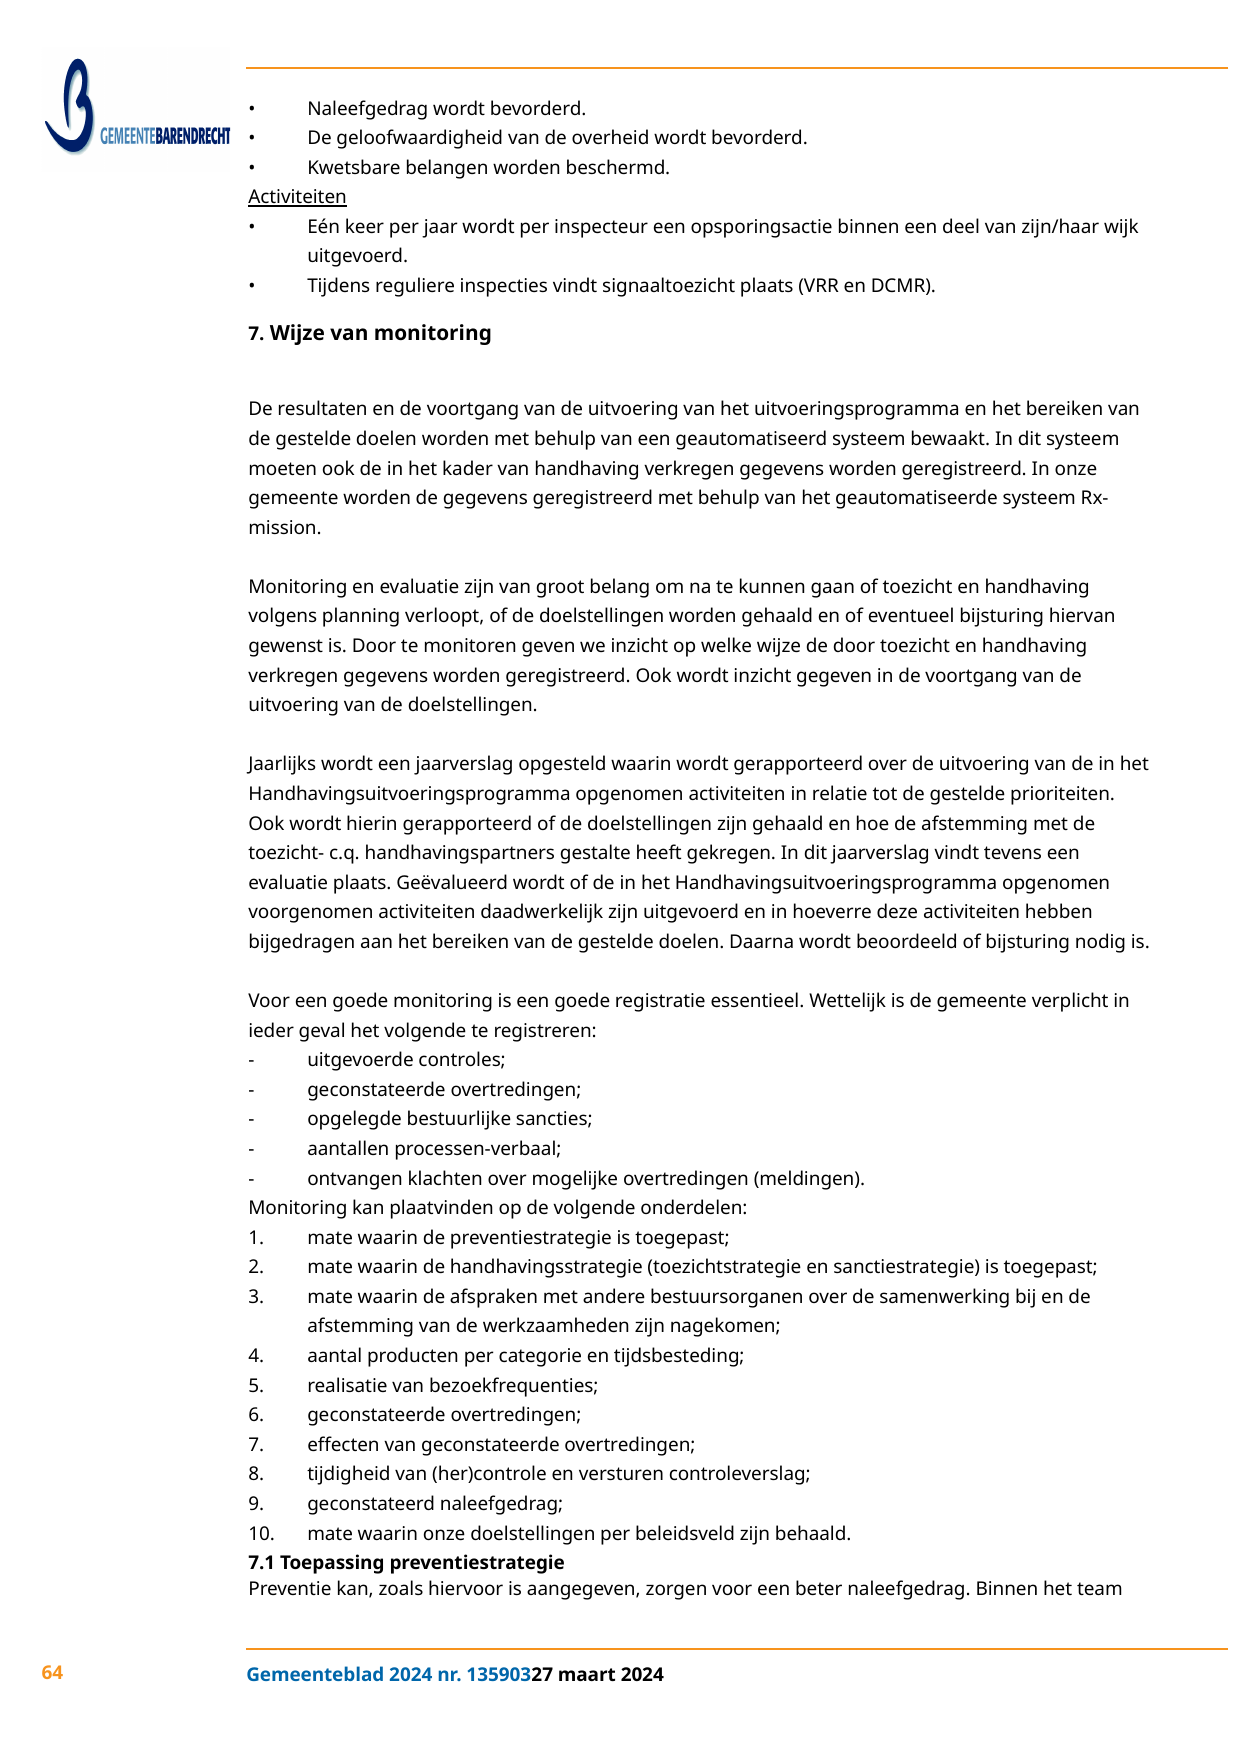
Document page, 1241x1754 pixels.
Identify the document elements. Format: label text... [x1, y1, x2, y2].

list geconstateerde overtredingen; [248, 1401, 1152, 1427]
list opgelegde bestuurlijke sancties; [248, 1106, 1152, 1131]
text Monitoring kan plaatvinden op de volgende onderdelen: [248, 1194, 1152, 1220]
list effecten van geconstateerde overtredingen; [248, 1431, 1152, 1457]
list ontvangen klachten over mogelijke overtredingen (meldingen). [248, 1165, 1152, 1191]
text Activiteiten [248, 183, 1152, 209]
list Naleefgedrag wordt bevorderd. [248, 95, 1152, 121]
list uitgevoerde controles; [248, 1046, 1152, 1072]
picture [41, 47, 231, 172]
list mate waarin onze doelstellingen per beleidsveld zijn behaald. [248, 1520, 1152, 1546]
list mate waarin de preventiestrategie is toegepast; [248, 1224, 1152, 1250]
text Jaarlijks wordt een jaarverslag opgesteld waarin wordt gerapporteerd over de uitvoering van de in het Handhavingsuitvoeringsprogramma opgenomen activiteiten in relatie tot de gestelde prioriteiten. Ook wordt hierin gerapporteerd of de doelstellingen zijn gehaald en hoe de afstemming met de toezicht- c.q. handhavingspartners gestalte heeft gekregen. In dit jaarverslag vindt tevens een evaluatie plaats. Geëvalueerd wordt of de in het Handhavingsuitvoeringsprogramma opgenomen voorgenomen activiteiten daadwerkelijk zijn uitgevoerd en in hoeverre deze activiteiten hebben bijgedragen aan het bereiken van de gestelde doelen. Daarna wordt beoordeeld of bijsturing nodig is. [248, 751, 1152, 954]
text Preventie kan, zoals hiervoor is aangegeven, zorgen voor een beter naleefgedrag. Binnen het team [248, 1575, 1152, 1601]
text Voor een goede monitoring is een goede registratie essentieel. Wettelijk is de gemeente verplicht in ieder geval het volgende te registreren: [248, 987, 1152, 1043]
text Monitoring en evaluatie zijn van groot belang om na te kunnen gaan of toezicht en handhaving volgens planning verloopt, of de doelstellingen worden gehaald en of eventueel bijsturing hiervan gewenst is. Door te monitoren geven we inzicht op welke wijze de door toezicht en handhaving verkregen gegevens worden geregistreerd. Ook wordt inzicht gegeven in de voortgang van de uitvoering van de doelstellingen. [248, 573, 1152, 717]
list De geloofwaardigheid van de overheid wordt bevorderd. [248, 124, 1152, 150]
list aantallen processen-verbaal; [248, 1135, 1152, 1161]
list geconstateerde overtredingen; [248, 1076, 1152, 1102]
list Kwetsbare belangen worden beschermd. [248, 154, 1152, 180]
list Tijdens reguliere inspecties vindt signaaltoezicht plaats (VRR en DCMR). [248, 272, 1152, 298]
list aantal producten per categorie en tijdsbesteding; [248, 1342, 1152, 1368]
text De resultaten en de voortgang van de uitvoering van het uitvoeringsprogramma en het bereiken van de gestelde doelen worden met behulp van een geautomatiseerd systeem bewaakt. In dit systeem moeten ook de in het kader van handhaving verkregen gegevens worden geregistreerd. In onze gemeente worden de gegevens geregistreerd met behulp van het geautomatiseerde systeem Rx-mission. [248, 396, 1152, 540]
list mate waarin de afspraken met andere bestuursorganen over de samenwerking bij en de afstemming van de werkzaamheden zijn nagekomen; [248, 1283, 1152, 1338]
list realisatie van bezoekfrequenties; [248, 1372, 1152, 1398]
list tijdigheid van (her)controle en versturen controleverslag; [248, 1461, 1152, 1486]
list mate waarin de handhavingsstrategie (toezichtstrategie en sanctiestrategie) is toegepast; [248, 1253, 1152, 1279]
list geconstateerd naleefgedrag; [248, 1490, 1152, 1516]
text 7. Wijze van monitoring [248, 318, 1152, 346]
list Eén keer per jaar wordt per inspecteur een opsporingsactie binnen een deel van zijn/haar wijk uitgevoerd. [248, 213, 1152, 268]
text 7.1 Toepassing preventiestrategie [248, 1549, 1152, 1575]
